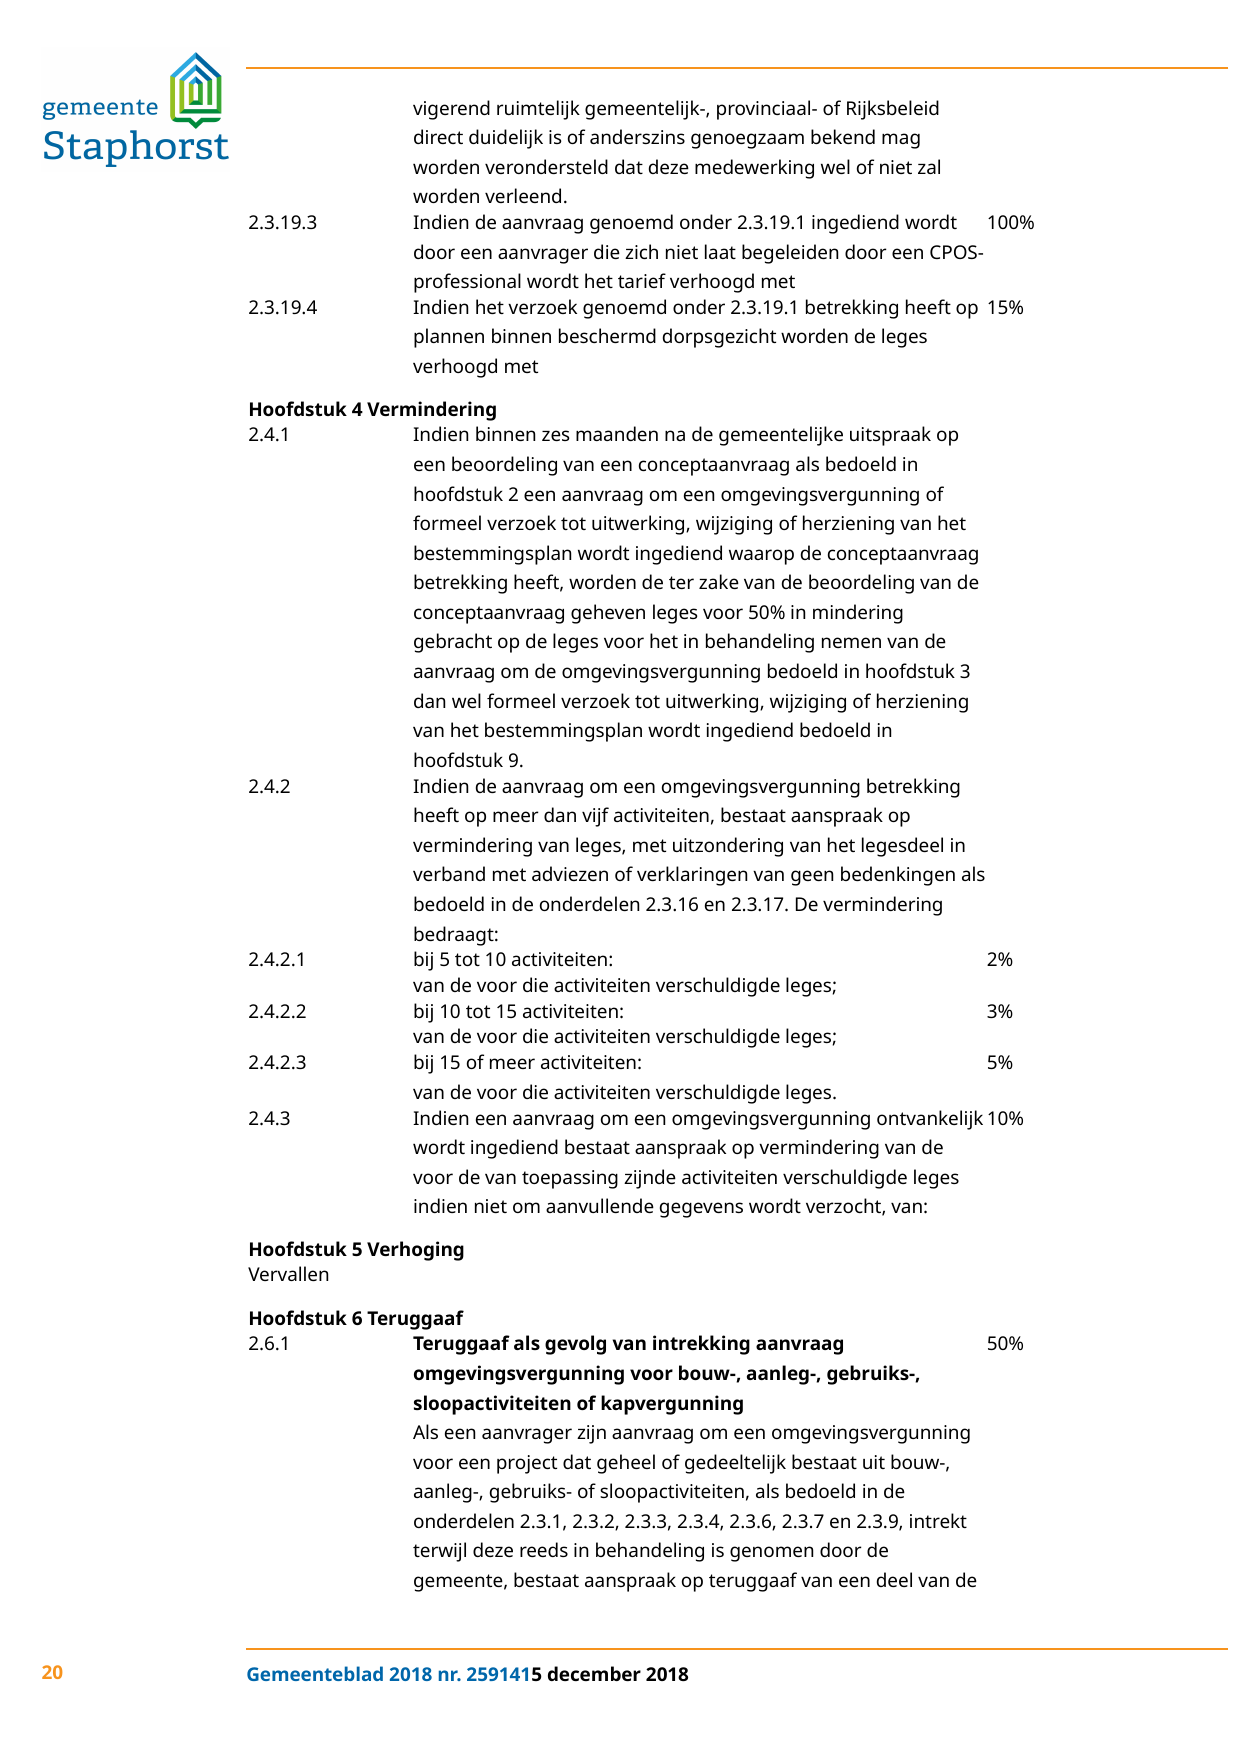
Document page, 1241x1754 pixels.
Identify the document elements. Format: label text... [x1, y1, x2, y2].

table_cell [987, 1024, 1152, 1049]
table_cell Indien de aanvraag genoemd onder 2.3.19.1 ingediend wordt door een aanvrager die zich niet laat begeleiden door een CPOS-professional wordt het tarief verhoogd met [413, 209, 987, 294]
table_cell bij 5 tot 10 activiteiten: [413, 946, 987, 972]
text Vervallen [248, 1262, 1152, 1287]
table_header 2.6.1 [248, 1331, 413, 1593]
table_header 50% [987, 1331, 1152, 1593]
table_cell 5% [987, 1049, 1152, 1105]
table_cell [248, 1024, 413, 1049]
table_cell 2.4.2.2 [248, 998, 413, 1024]
table_cell [987, 95, 1152, 209]
table_header Indien binnen zes maanden na de gemeentelijke uitspraak op een beoordeling van een conceptaanvraag als bedoeld in hoofdstuk 2 een aanvraag om een omgevingsvergunning of formeel verzoek tot uitwerking, wijziging of herziening van het bestemmingsplan wordt ingediend waarop de conceptaanvraag betrekking heeft, worden de ter zake van de beoordeling van de conceptaanvraag geheven leges voor 50% in mindering gebracht op de leges voor het in behandeling nemen van de aanvraag om de omgevingsvergunning bedoeld in hoofdstuk 3 dan wel formeel verzoek tot uitwerking, wijziging of herziening van het bestemmingsplan wordt ingediend bedoeld in hoofdstuk 9. [413, 422, 987, 773]
table_cell 2.4.2 [248, 773, 413, 946]
table_header Teruggaaf als gevolg van intrekking aanvraag omgevingsvergunning voor bouw-, aanleg-, gebruiks-, sloopactiviteiten of kapvergunning Als een aanvrager zijn aanvraag om een omgevingsvergunning voor een project dat geheel of gedeeltelijk bestaat uit bouw-, aanleg-, gebruiks- of sloopactiviteiten, als bedoeld in de onderdelen 2.3.1, 2.3.2, 2.3.3, 2.3.4, 2.3.6, 2.3.7 en 2.3.9, intrekt terwijl deze reeds in behandeling is genomen door de gemeente, bestaat aanspraak op teruggaaf van een deel van de [413, 1331, 987, 1593]
table_cell [248, 95, 413, 209]
table_cell 2.4.2.3 [248, 1049, 413, 1105]
table_cell van de voor die activiteiten verschuldigde leges; [413, 972, 987, 998]
text Hoofdstuk 5 Verhoging [248, 1236, 1152, 1262]
table_cell 2.4.3 [248, 1105, 413, 1219]
table_header 2.4.1 [248, 422, 413, 773]
table_cell 2% [987, 946, 1152, 972]
table_cell Indien de aanvraag om een omgevingsvergunning betrekking heeft op meer dan vijf activiteiten, bestaat aanspraak op vermindering van leges, met uitzondering van het legesdeel in verband met adviezen of verklaringen van geen bedenkingen als bedoeld in de onderdelen 2.3.16 en 2.3.17. De vermindering bedraagt: [413, 773, 987, 946]
table_cell Indien het verzoek genoemd onder 2.3.19.1 betrekking heeft op plannen binnen beschermd dorpsgezicht worden de leges verhoogd met [413, 294, 987, 379]
text Hoofdstuk 6 Teruggaaf [248, 1305, 1152, 1331]
table_cell 2.3.19.4 [248, 294, 413, 379]
table_cell 2.3.19.3 [248, 209, 413, 294]
picture [41, 47, 231, 172]
table_cell bij 15 of meer activiteiten: van de voor die activiteiten verschuldigde leges. [413, 1049, 987, 1105]
table_cell [987, 972, 1152, 998]
table_cell Indien een aanvraag om een omgevingsvergunning ontvankelijk wordt ingediend bestaat aanspraak op vermindering van de voor de van toepassing zijnde activiteiten verschuldigde leges indien niet om aanvullende gegevens wordt verzocht, van: [413, 1105, 987, 1219]
table_cell 10% [987, 1105, 1152, 1219]
table_cell 3% [987, 998, 1152, 1024]
text Hoofdstuk 4 Vermindering [248, 396, 1152, 422]
table_cell bij 10 tot 15 activiteiten: [413, 998, 987, 1024]
table_cell vigerend ruimtelijk gemeentelijk-, provinciaal- of Rijksbeleid direct duidelijk is of anderszins genoegzaam bekend mag worden verondersteld dat deze medewerking wel of niet zal worden verleend. [413, 95, 987, 209]
table_cell [248, 972, 413, 998]
table_cell 15% [987, 294, 1152, 379]
table_cell [987, 773, 1152, 946]
table_cell 100% [987, 209, 1152, 294]
table_cell van de voor die activiteiten verschuldigde leges; [413, 1024, 987, 1049]
table_header [987, 422, 1152, 773]
table_cell 2.4.2.1 [248, 946, 413, 972]
